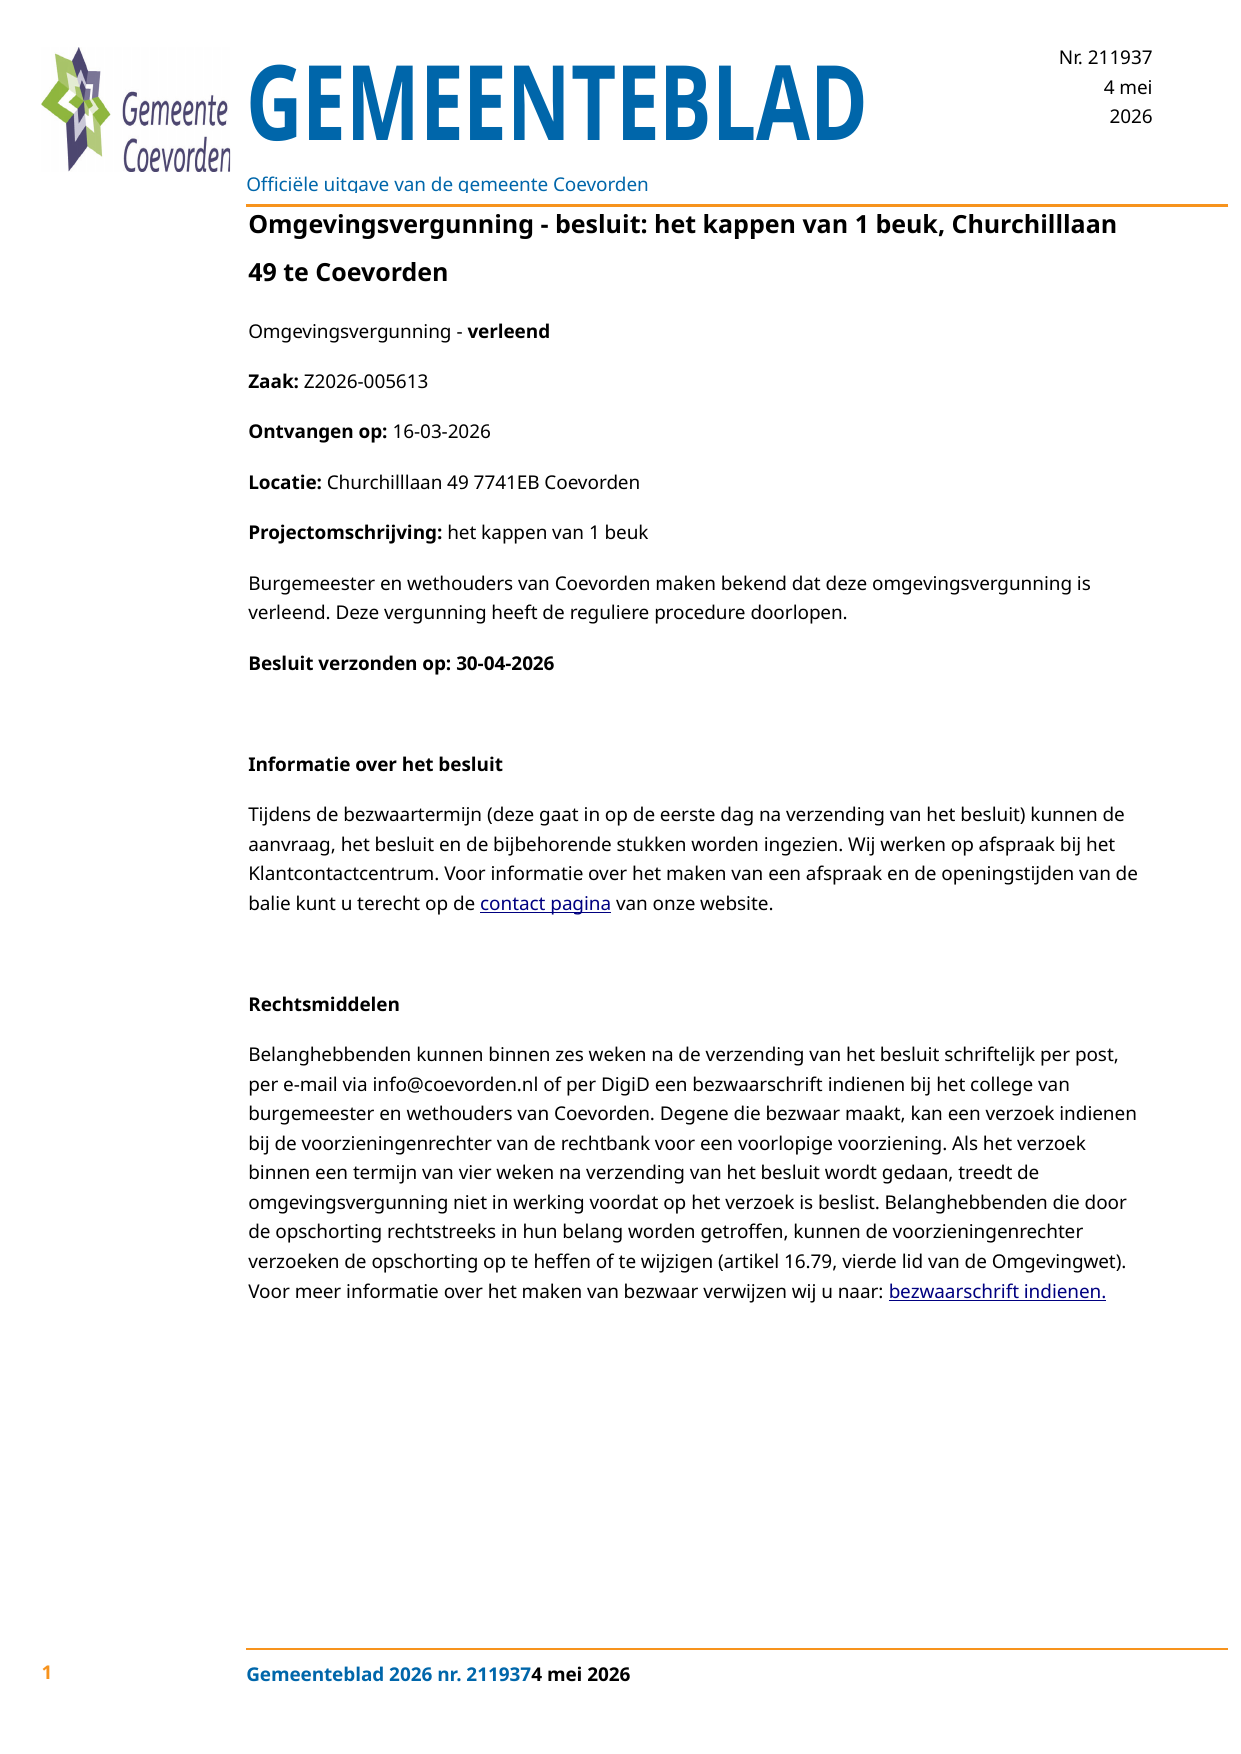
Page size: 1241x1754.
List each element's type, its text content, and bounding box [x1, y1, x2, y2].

text Omgevingsvergunning - verleend [248, 318, 1152, 344]
text Burgemeester en wethouders van Coevorden maken bekend dat deze omgevingsvergunning is verleend. Deze vergunning heeft de reguliere procedure doorlopen. [248, 570, 1152, 625]
text Locatie: Churchilllaan 49 7741EB Coevorden [248, 469, 1152, 495]
text Ontvangen op: 16-03-2026 [248, 419, 1152, 444]
text Besluit verzonden op: 30-04-2026 [248, 650, 1152, 676]
text Projectomschrijving: het kappen van 1 beuk [248, 519, 1152, 545]
text Rechtsmiddelen [248, 991, 1152, 1017]
text Omgevingsvergunning - besluit: het kappen van 1 beuk, Churchilllaan 49 te Coevorden [248, 207, 1152, 288]
picture [41, 47, 231, 172]
text Tijdens de bezwaartermijn (deze gaat in op de eerste dag na verzending van het besluit) kunnen de aanvraag, het besluit en de bijbehorende stukken worden ingezien. Wij werken op afspraak bij het Klantcontactcentrum. Voor informatie over het maken van een afspraak en de openingstijden van de balie kunt u terecht op de contact pagina van onze website. [248, 801, 1152, 916]
text Informatie over het besluit [248, 751, 1152, 777]
text Belanghebbenden kunnen binnen zes weken na de verzending van het besluit schriftelijk per post, per e-mail via info@coevorden.nl of per DigiD een bezwaarschrift indienen bij het college van burgemeester en wethouders van Coevorden. Degene die bezwaar maakt, kan een verzoek indienen bij de voorzieningenrechter van de rechtbank voor een voorlopige voorziening. Als het verzoek binnen een termijn van vier weken na verzending van het besluit wordt gedaan, treedt de omgevingsvergunning niet in werking voordat op het verzoek is beslist. Belanghebbenden die door de opschorting rechtstreeks in hun belang worden getroffen, kunnen de voorzieningenrechter verzoeken de opschorting op te heffen of te wijzigen (artikel 16.79, vierde lid van de Omgevingwet). Voor meer informatie over het maken van bezwaar verwijzen wij u naar: bezwaarschrift indienen. [248, 1041, 1152, 1304]
text Zaak: Z2026-005613 [248, 368, 1152, 394]
